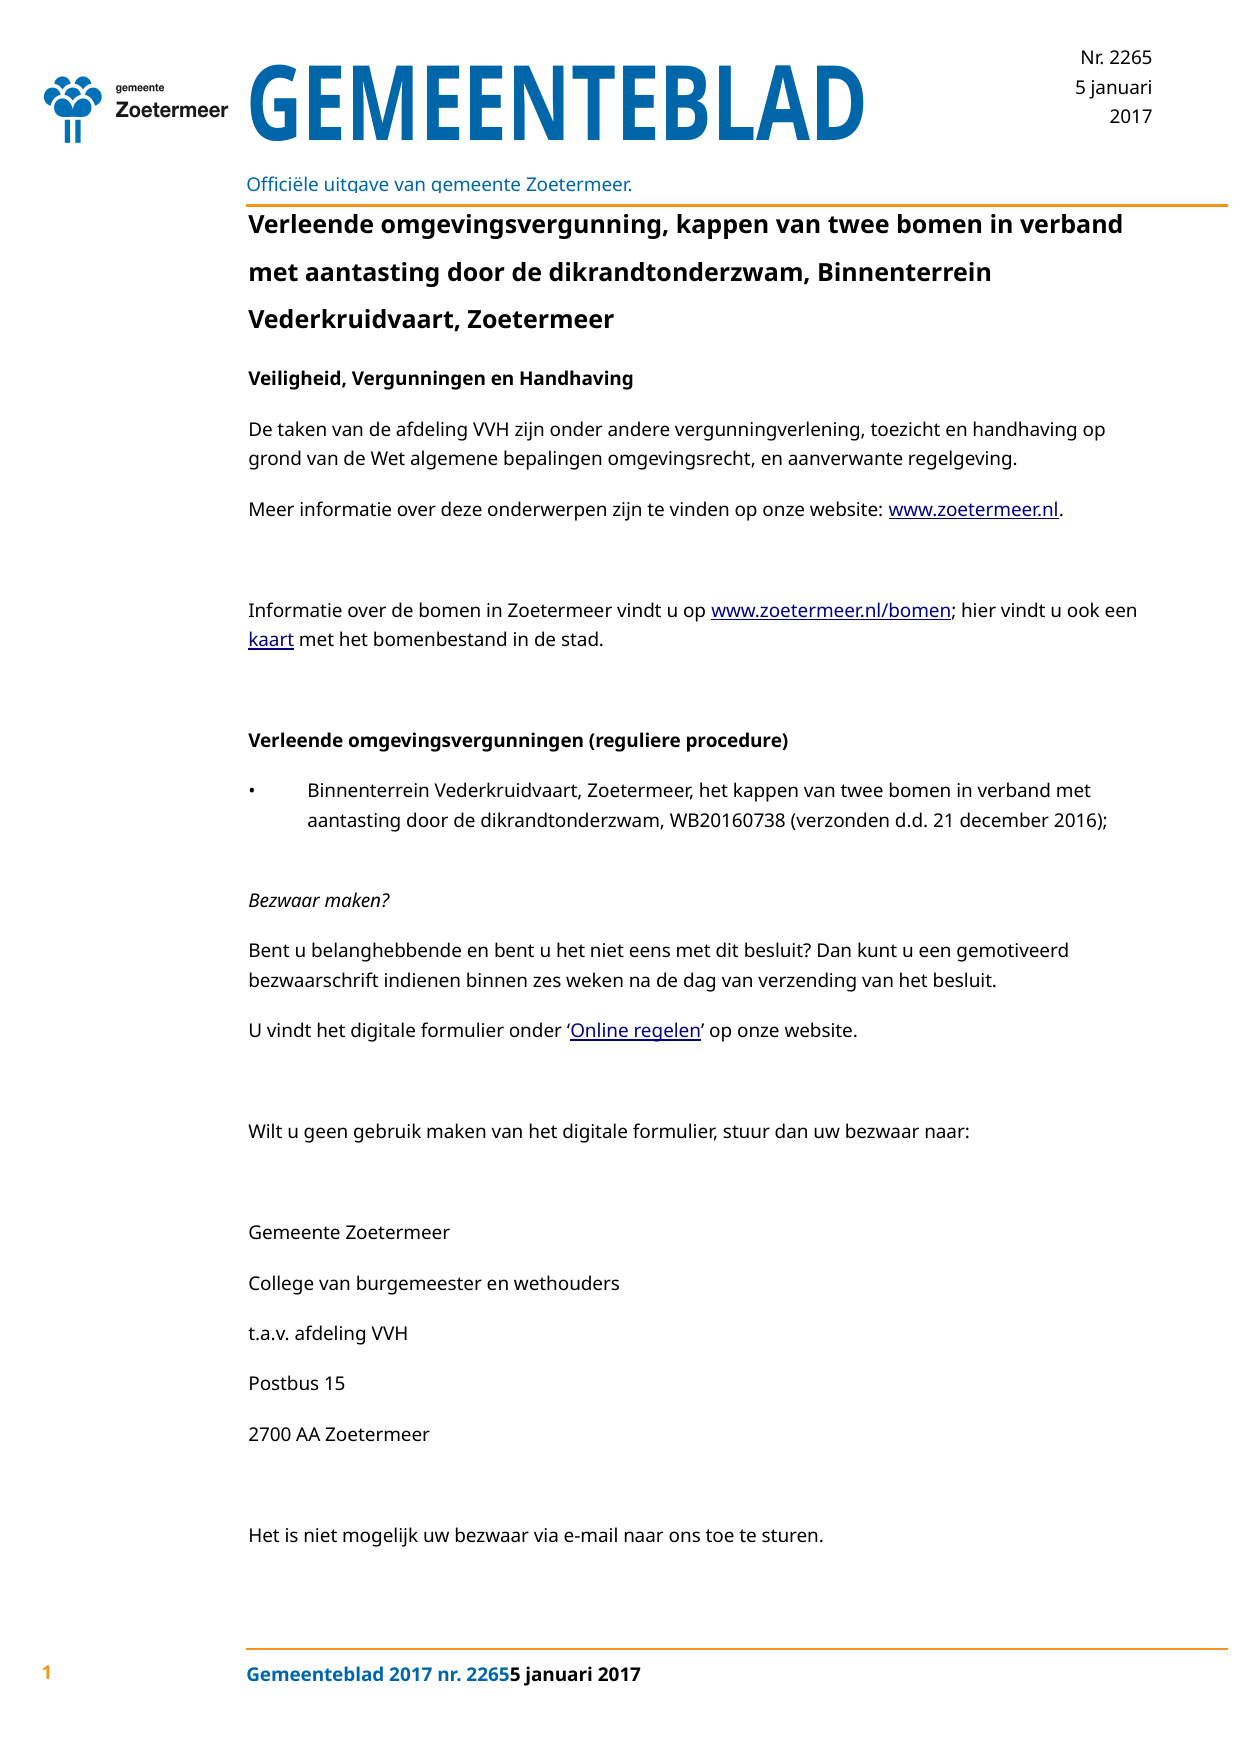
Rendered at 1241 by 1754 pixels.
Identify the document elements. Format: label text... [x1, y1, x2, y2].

text College van burgemeester en wethouders [248, 1270, 1152, 1295]
text Bezwaar maken? [248, 887, 1152, 913]
text De taken van de afdeling VVH zijn onder andere vergunningverlening, toezicht en handhaving op grond van de Wet algemene bepalingen omgevingsrecht, en aanverwante regelgeving. [248, 416, 1152, 471]
text Wilt u geen gebruik maken van het digitale formulier, stuur dan uw bezwaar naar: [248, 1118, 1152, 1144]
picture [41, 47, 231, 172]
text Meer informatie over deze onderwerpen zijn te vinden op onze website: www.zoetermeer.nl. [248, 496, 1152, 522]
text Verleende omgevingsvergunning, kappen van twee bomen in verband met aantasting door de dikrandtonderzwam, Binnenterrein Vederkruidvaart, Zoetermeer [248, 207, 1152, 336]
text Informatie over de bomen in Zoetermeer vindt u op www.zoetermeer.nl/bomen; hier vindt u ook een kaart met het bomenbestand in de stad. [248, 597, 1152, 652]
text Veiligheid, Vergunningen en Handhaving [248, 366, 1152, 391]
text Het is niet mogelijk uw bezwaar via e-mail naar ons toe te sturen. [248, 1522, 1152, 1547]
text Gemeente Zoetermeer [248, 1219, 1152, 1245]
text Bent u belanghebbende en bent u het niet eens met dit besluit? Dan kunt u een gemotiveerd bezwaarschrift indienen binnen zes weken na de dag van verzending van het besluit. [248, 938, 1152, 993]
text t.a.v. afdeling VVH [248, 1320, 1152, 1346]
text Verleende omgevingsvergunningen (reguliere procedure) [248, 727, 1152, 753]
text Postbus 15 [248, 1371, 1152, 1396]
text U vindt het digitale formulier onder ‘Online regelen’ op onze website. [248, 1018, 1152, 1043]
list Binnenterrein Vederkruidvaart, Zoetermeer, het kappen van twee bomen in verband met aantasting door de dikrandtonderzwam, WB20160738 (verzonden d.d. 21 december 2016); [248, 778, 1152, 833]
text 2700 AA Zoetermeer [248, 1421, 1152, 1447]
